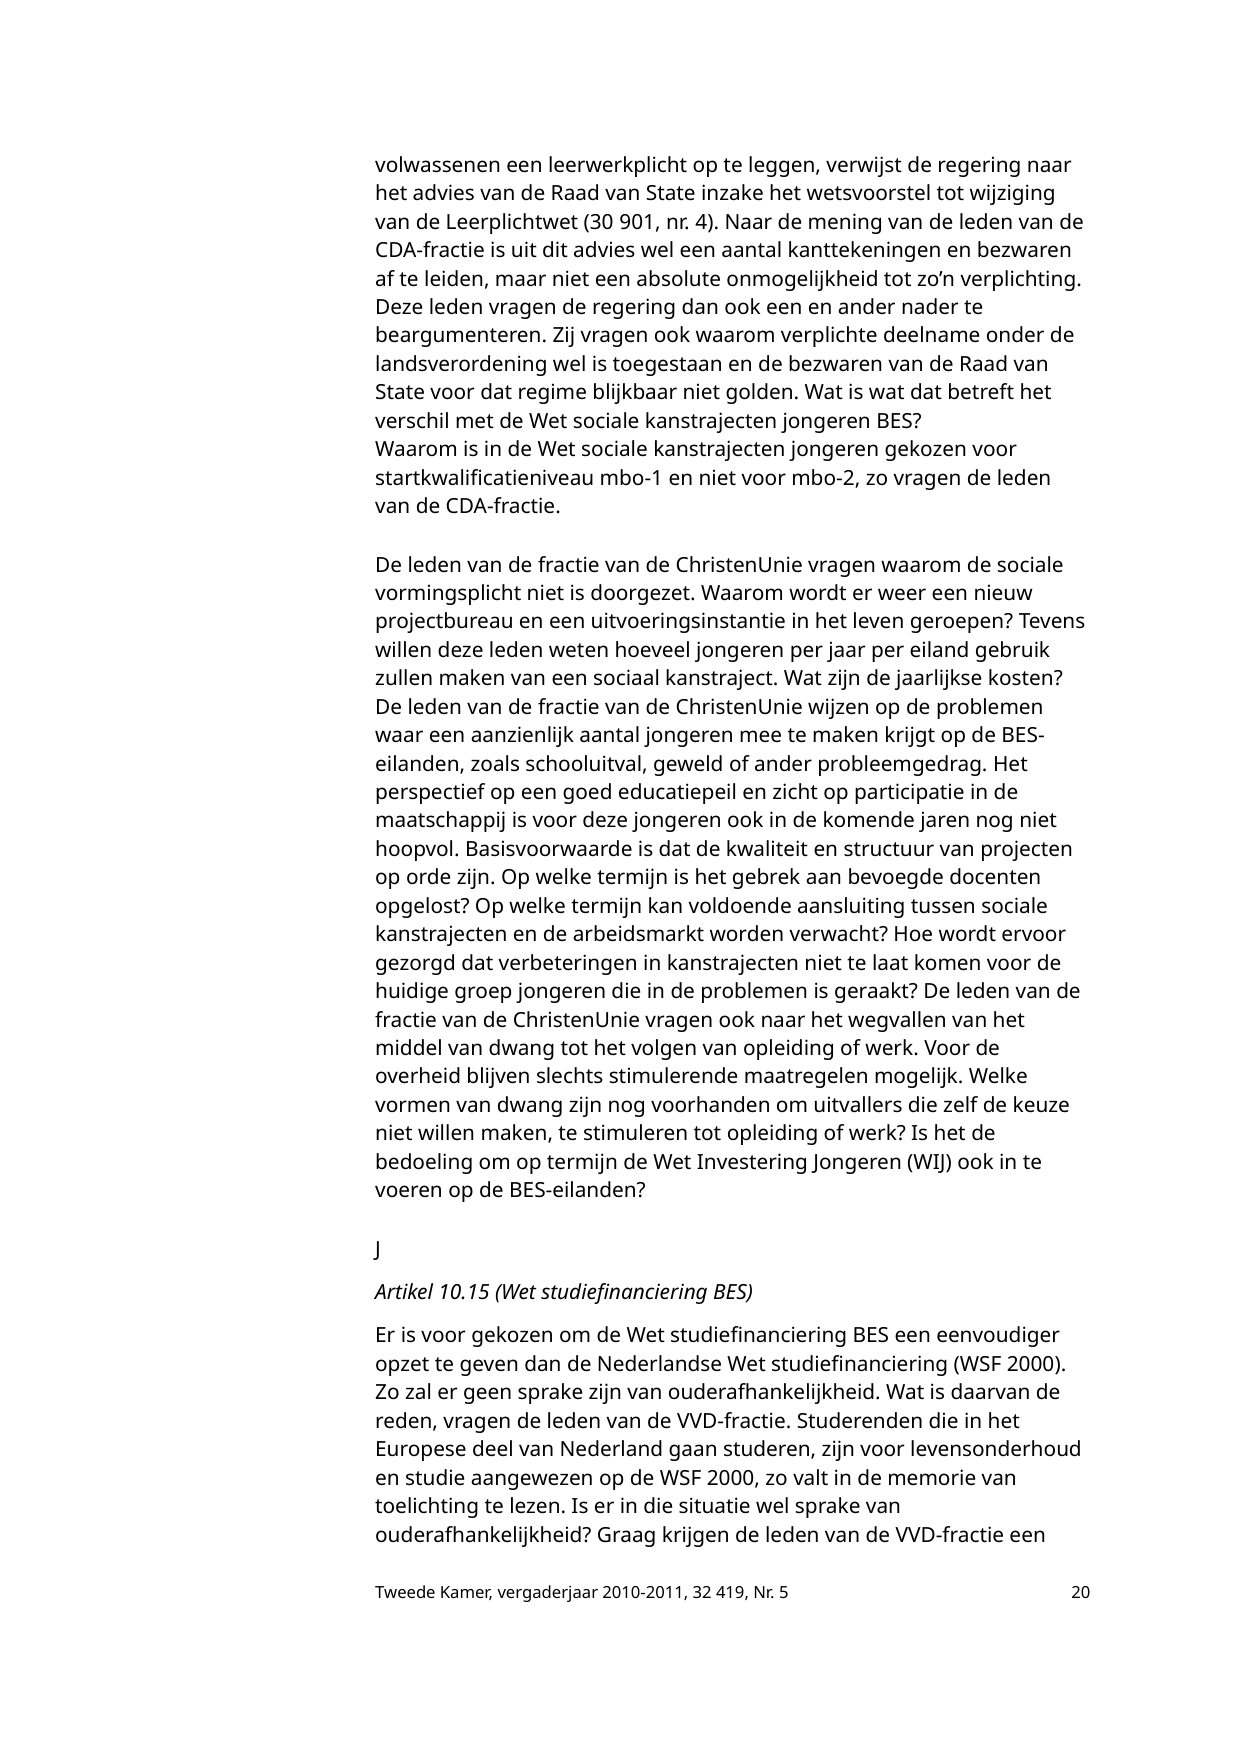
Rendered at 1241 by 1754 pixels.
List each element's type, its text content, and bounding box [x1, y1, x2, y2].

text Waarom is in de Wet sociale kanstrajecten jongeren gekozen voor startkwalificatieniveau mbo-1 en niet voor mbo-2, zo vragen de leden van de CDA-fractie. [375, 434, 1090, 520]
text J [375, 1234, 1090, 1262]
text De leden van de fractie van de ChristenUnie vragen waarom de sociale vormingsplicht niet is doorgezet. Waarom wordt er weer een nieuw projectbureau en een uitvoeringsinstantie in het leven geroepen? Tevens willen deze leden weten hoeveel jongeren per jaar per eiland gebruik zullen maken van een sociaal kanstraject. Wat zijn de jaarlijkse kosten? [375, 550, 1090, 692]
text Er is voor gekozen om de Wet studiefinanciering BES een eenvoudiger opzet te geven dan de Nederlandse Wet studiefinanciering (WSF 2000). Zo zal er geen sprake zijn van ouderafhankelijkheid. Wat is daarvan de reden, vragen de leden van de VVD-fractie. Studerenden die in het Europese deel van Nederland gaan studeren, zijn voor levensonderhoud en studie aangewezen op de WSF 2000, zo valt in de memorie van toelichting te lezen. Is er in die situatie wel sprake van ouderafhankelijkheid? Graag krijgen de leden van de VVD-fractie een [375, 1321, 1090, 1548]
text De leden van de fractie van de ChristenUnie wijzen op de problemen waar een aanzienlijk aantal jongeren mee te maken krijgt op de BES-eilanden, zoals schooluitval, geweld of ander probleemgedrag. Het perspectief op een goed educatiepeil en zicht op participatie in de maatschappij is voor deze jongeren ook in de komende jaren nog niet hoopvol. Basisvoorwaarde is dat de kwaliteit en structuur van projecten op orde zijn. Op welke termijn is het gebrek aan bevoegde docenten opgelost? Op welke termijn kan voldoende aansluiting tussen sociale kanstrajecten en de arbeidsmarkt worden verwacht? Hoe wordt ervoor gezorgd dat verbeteringen in kanstrajecten niet te laat komen voor de huidige groep jongeren die in de problemen is geraakt? De leden van de fractie van de ChristenUnie vragen ook naar het wegvallen van het middel van dwang tot het volgen van opleiding of werk. Voor de overheid blijven slechts stimulerende maatregelen mogelijk. Welke vormen van dwang zijn nog voorhanden om uitvallers die zelf de keuze niet willen maken, te stimuleren tot opleiding of werk? Is het de bedoeling om op termijn de Wet Investering Jongeren (WIJ) ook in te voeren op de BES-eilanden? [375, 692, 1090, 1204]
text volwassenen een leerwerkplicht op te leggen, verwijst de regering naar het advies van de Raad van State inzake het wetsvoorstel tot wijziging van de Leerplichtwet (30 901, nr. 4). Naar de mening van de leden van de CDA-fractie is uit dit advies wel een aantal kanttekeningen en bezwaren af te leiden, maar niet een absolute onmogelijkheid tot zo’n verplichting. Deze leden vragen de regering dan ook een en ander nader te beargumenteren. Zij vragen ook waarom verplichte deelname onder de landsverordening wel is toegestaan en de bezwaren van de Raad van State voor dat regime blijkbaar niet golden. Wat is wat dat betreft het verschil met de Wet sociale kanstrajecten jongeren BES? [375, 150, 1090, 434]
text Artikel 10.15 (Wet studiefinanciering BES) [375, 1277, 1090, 1306]
